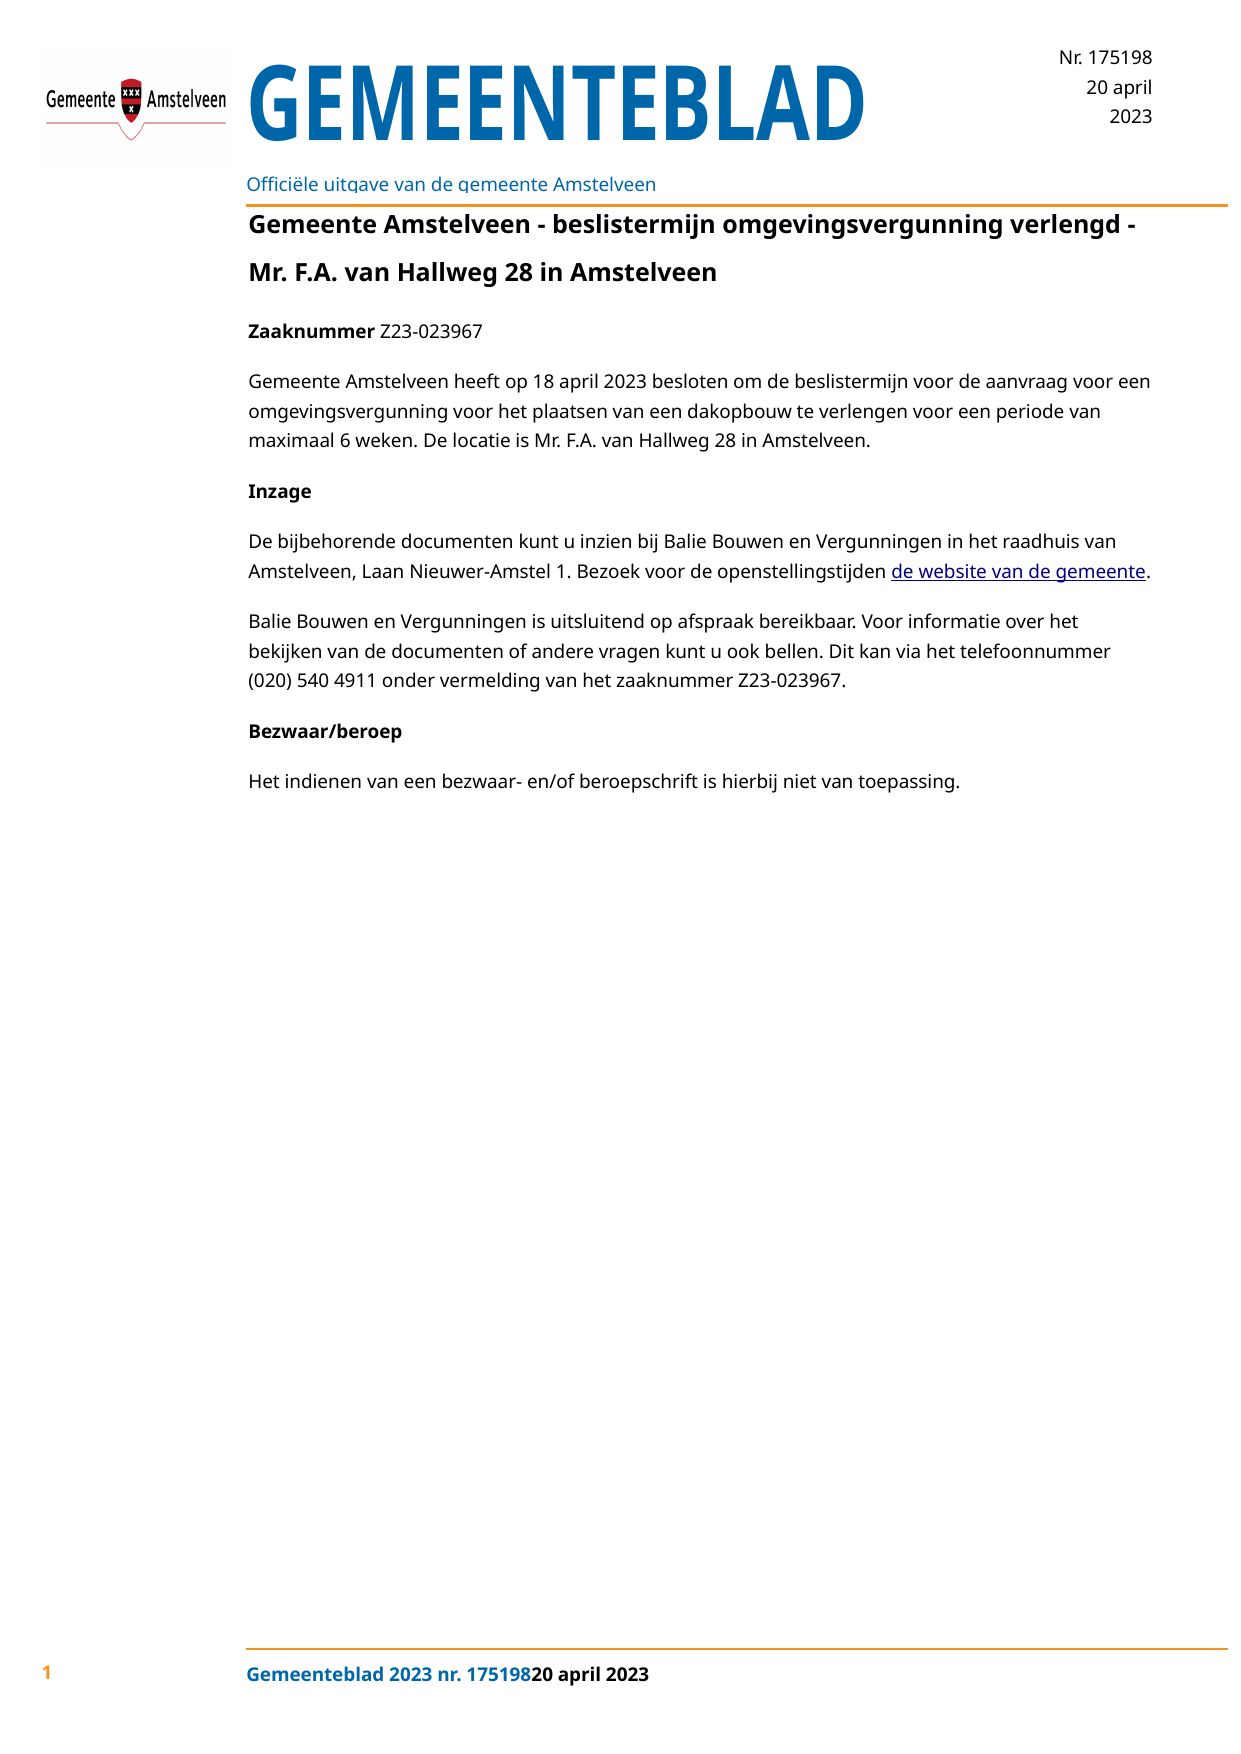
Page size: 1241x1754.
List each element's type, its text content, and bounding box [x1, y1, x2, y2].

text Het indienen van een bezwaar- en/of beroepschrift is hierbij niet van toepassing. [248, 768, 1152, 794]
text De bijbehorende documenten kunt u inzien bij Balie Bouwen en Vergunningen in het raadhuis van Amstelveen, Laan Nieuwer-Amstel 1. Bezoek voor de openstellingstijden de website van de gemeente. [248, 528, 1152, 584]
text Gemeente Amstelveen heeft op 18 april 2023 besloten om de beslistermijn voor de aanvraag voor een omgevingsvergunning voor het plaatsen van een dakopbouw te verlengen voor een periode van maximaal 6 weken. De locatie is Mr. F.A. van Hallweg 28 in Amstelveen. [248, 368, 1152, 453]
text Inzage [248, 478, 1152, 504]
text Zaaknummer Z23-023967 [248, 318, 1152, 344]
text Gemeente Amstelveen - beslistermijn omgevingsvergunning verlengd - Mr. F.A. van Hallweg 28 in Amstelveen [248, 207, 1152, 288]
picture [41, 47, 231, 172]
text Bezwaar/beroep [248, 718, 1152, 744]
text Balie Bouwen en Vergunningen is uitsluitend op afspraak bereikbaar. Voor informatie over het bekijken van de documenten of andere vragen kunt u ook bellen. Dit kan via het telefoonnummer (020) 540 4911 onder vermelding van het zaaknummer Z23-023967. [248, 608, 1152, 693]
